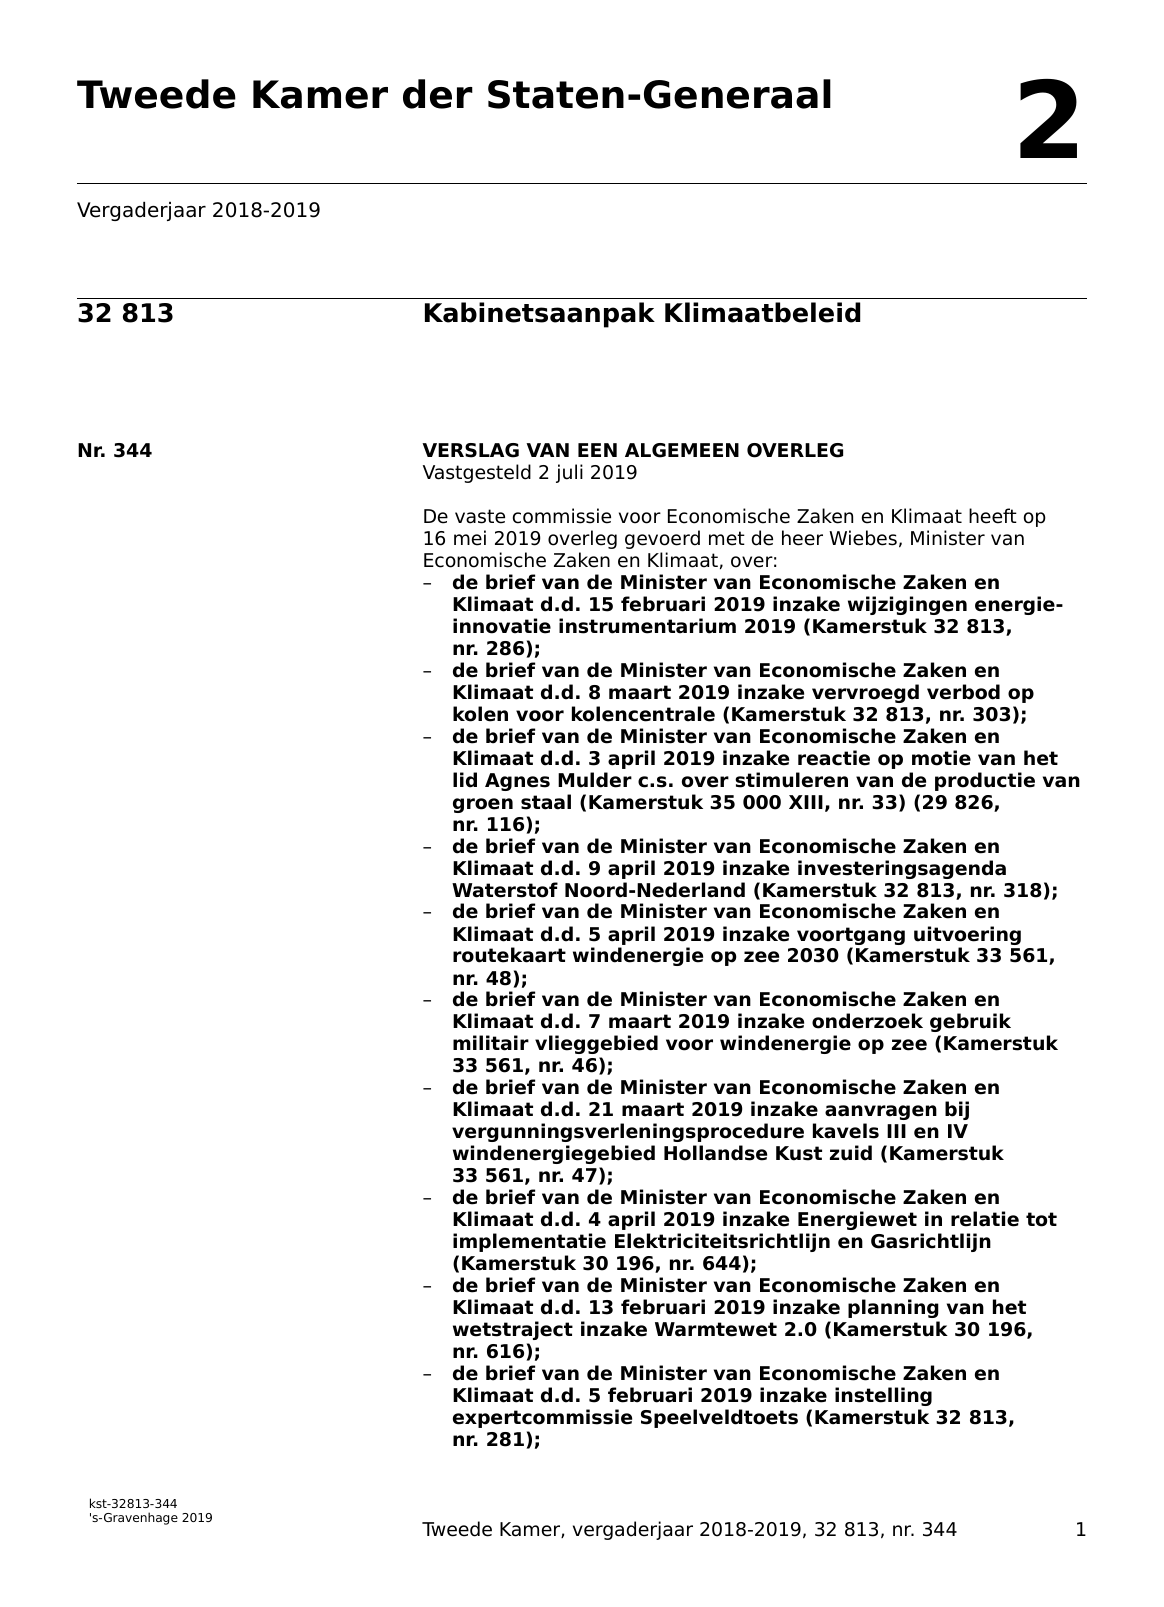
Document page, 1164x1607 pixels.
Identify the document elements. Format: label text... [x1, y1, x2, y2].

table_cell Vergaderjaar 2018-2019 [77, 184, 1087, 298]
text – de brief van de Minister van Economische Zaken en Klimaat d.d. 7 maart 2019 inzake onderzoek gebruik militair vlieggebied voor windenergie op zee (Kamerstuk 33 561, nr. 46); [422, 989, 1087, 1077]
text – de brief van de Minister van Economische Zaken en Klimaat d.d. 4 april 2019 inzake Energiewet in relatie tot implementatie Elektriciteitsrichtlijn en Gasrichtlijn (Kamerstuk 30 196, nr. 644); [422, 1187, 1087, 1275]
text – de brief van de Minister van Economische Zaken en Klimaat d.d. 5 april 2019 inzake voortgang uitvoering routekaart windenergie op zee 2030 (Kamerstuk 33 561, nr. 48); [422, 901, 1087, 989]
text – de brief van de Minister van Economische Zaken en Klimaat d.d. 21 maart 2019 inzake aanvragen bij vergunningsverleningsprocedure kavels III en IV windenergiegebied Hollandse Kust zuid (Kamerstuk 33 561, nr. 47); [422, 1077, 1087, 1187]
text Vastgesteld 2 juli 2019 [422, 462, 1087, 484]
text – de brief van de Minister van Economische Zaken en Klimaat d.d. 5 februari 2019 inzake instelling expertcommissie Speelveldtoets (Kamerstuk 32 813, nr. 281); [422, 1363, 1087, 1451]
text kst-32813-344 [88, 1497, 323, 1511]
text – de brief van de Minister van Economische Zaken en Klimaat d.d. 8 maart 2019 inzake vervroegd verbod op kolen voor kolencentrale (Kamerstuk 32 813, nr. 303); [422, 660, 1087, 726]
text 's-Gravenhage 2019 [88, 1511, 323, 1525]
text – de brief van de Minister van Economische Zaken en Klimaat d.d. 15 februari 2019 inzake wijzigingen energie-innovatie instrumentarium 2019 (Kamerstuk 32 813, nr. 286); [422, 572, 1087, 660]
text De vaste commissie voor Economische Zaken en Klimaat heeft op 16 mei 2019 overleg gevoerd met de heer Wiebes, Minister van Economische Zaken en Klimaat, over: [422, 506, 1087, 572]
text – de brief van de Minister van Economische Zaken en Klimaat d.d. 13 februari 2019 inzake planning van het wetstraject inzake Warmtewet 2.0 (Kamerstuk 30 196, nr. 616); [422, 1275, 1087, 1363]
table_header Tweede Kamer der Staten-Generaal [77, 59, 886, 183]
table_header 2 [886, 59, 1087, 183]
text – de brief van de Minister van Economische Zaken en Klimaat d.d. 9 april 2019 inzake investeringsagenda Waterstof Noord-Nederland (Kamerstuk 32 813, nr. 318); [422, 836, 1087, 901]
subtitle 32 813 Kabinetsaanpak Klimaatbeleid [77, 299, 1087, 329]
text – de brief van de Minister van Economische Zaken en Klimaat d.d. 3 april 2019 inzake reactie op motie van het lid Agnes Mulder c.s. over stimuleren van de productie van groen staal (Kamerstuk 35 000 XIII, nr. 33) (29 826, nr. 116); [422, 726, 1087, 836]
subtitle Nr. 344 VERSLAG VAN EEN ALGEMEEN OVERLEG [77, 440, 1087, 462]
